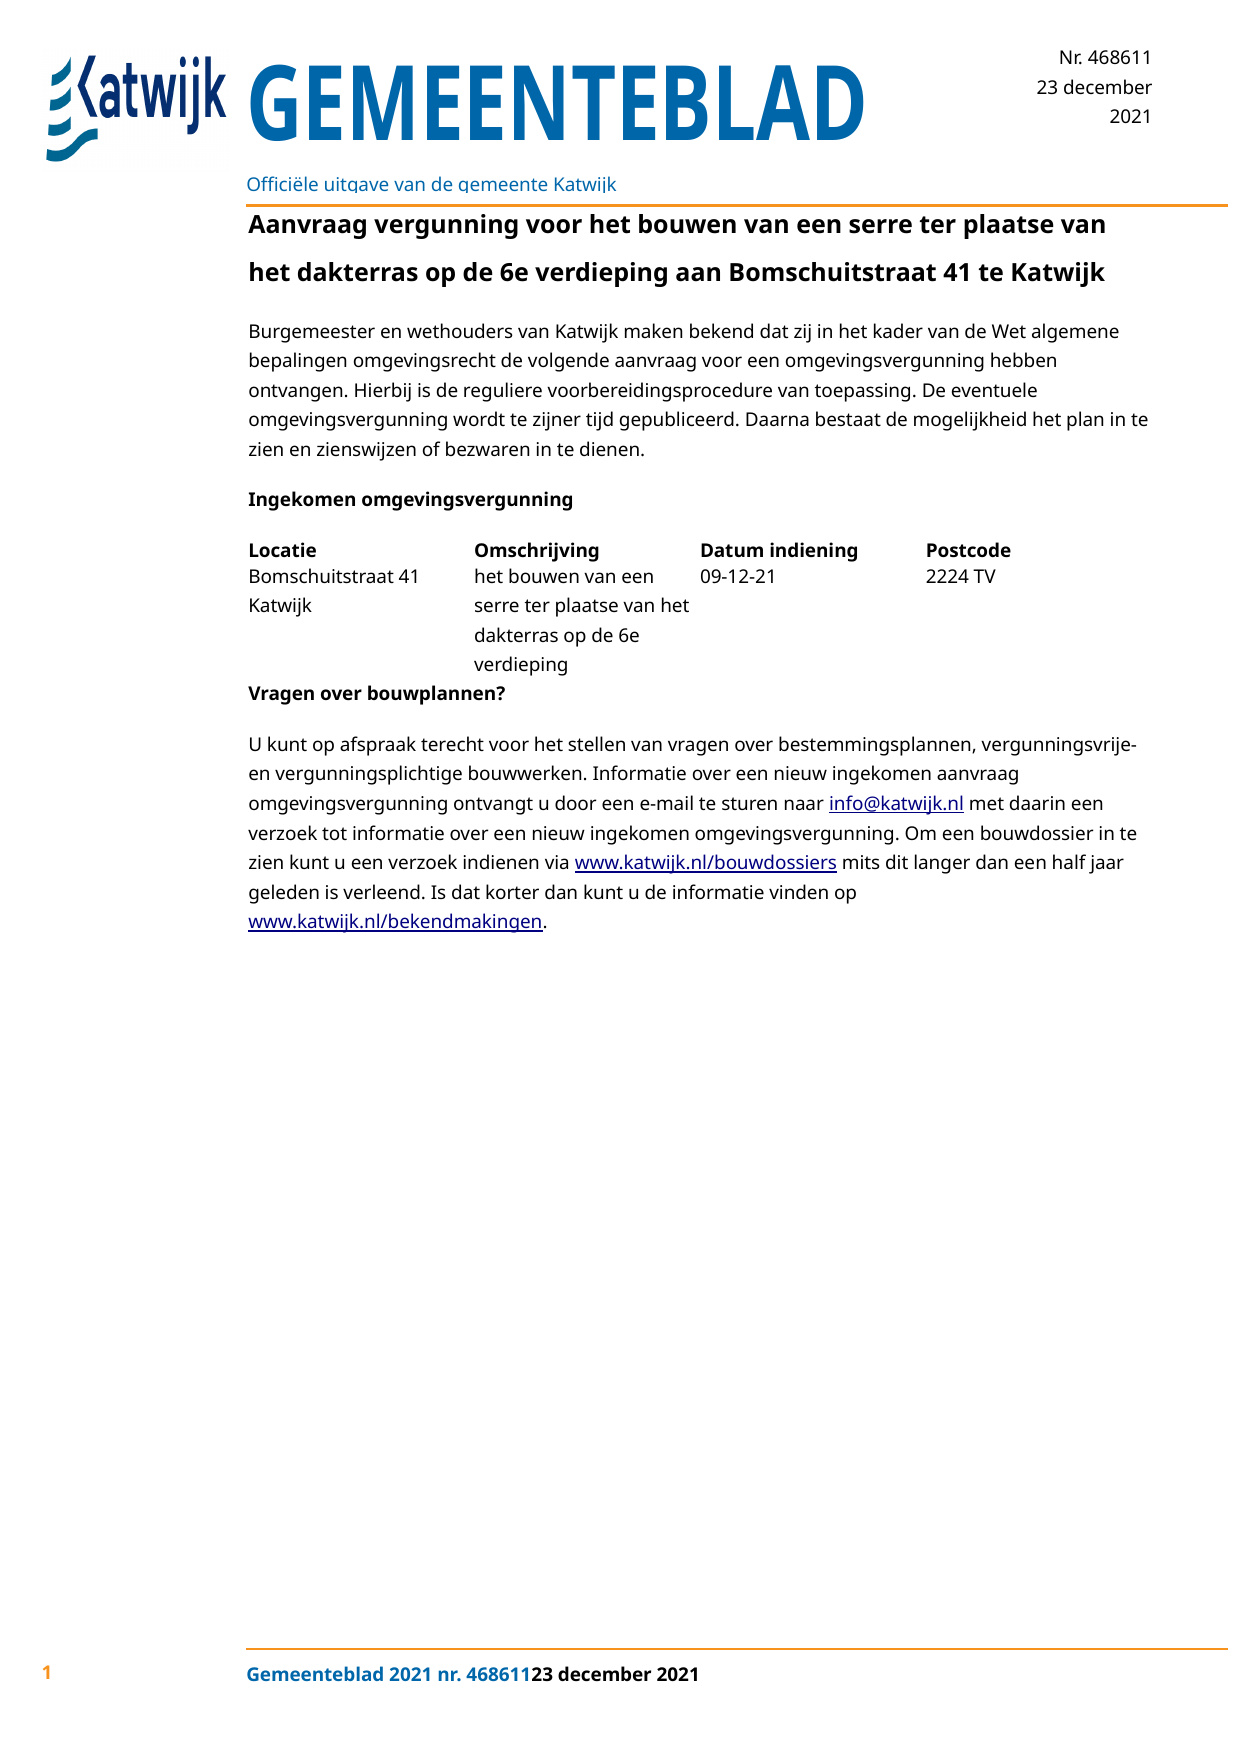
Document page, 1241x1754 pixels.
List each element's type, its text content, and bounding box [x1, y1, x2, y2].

table_cell 2224 TV [926, 563, 1152, 677]
text Aanvraag vergunning voor het bouwen van een serre ter plaatse van het dakterras op de 6e verdieping aan Bomschuitstraat 41 te Katwijk [248, 207, 1152, 288]
text Ingekomen omgevingsvergunning [248, 487, 1152, 512]
table_header Locatie [248, 537, 474, 563]
table_header Omschrijving [474, 537, 700, 563]
table_header Postcode [926, 537, 1152, 563]
text U kunt op afspraak terecht voor het stellen van vragen over bestemmingsplannen, vergunningsvrije- en vergunningsplichtige bouwwerken. Informatie over een nieuw ingekomen aanvraag omgevingsvergunning ontvangt u door een e-mail te sturen naar info@katwijk.nl met daarin een verzoek tot informatie over een nieuw ingekomen omgevingsvergunning. Om een bouwdossier in te zien kunt u een verzoek indienen via www.katwijk.nl/bouwdossiers mits dit langer dan een half jaar geleden is verleend. Is dat korter dan kunt u de informatie vinden op www.katwijk.nl/bekendmakingen. [248, 731, 1152, 934]
table_cell 09-12-21 [700, 563, 926, 677]
picture [41, 47, 231, 172]
table_cell Bomschuitstraat 41 Katwijk [248, 563, 474, 677]
table_header Datum indiening [700, 537, 926, 563]
table_cell het bouwen van een serre ter plaatse van het dakterras op de 6e verdieping [474, 563, 700, 677]
text Vragen over bouwplannen? [248, 681, 1152, 706]
text Burgemeester en wethouders van Katwijk maken bekend dat zij in het kader van de Wet algemene bepalingen omgevingsrecht de volgende aanvraag voor een omgevingsvergunning hebben ontvangen. Hierbij is de reguliere voorbereidingsprocedure van toepassing. De eventuele omgevingsvergunning wordt te zijner tijd gepubliceerd. Daarna bestaat de mogelijkheid het plan in te zien en zienswijzen of bezwaren in te dienen. [248, 318, 1152, 462]
